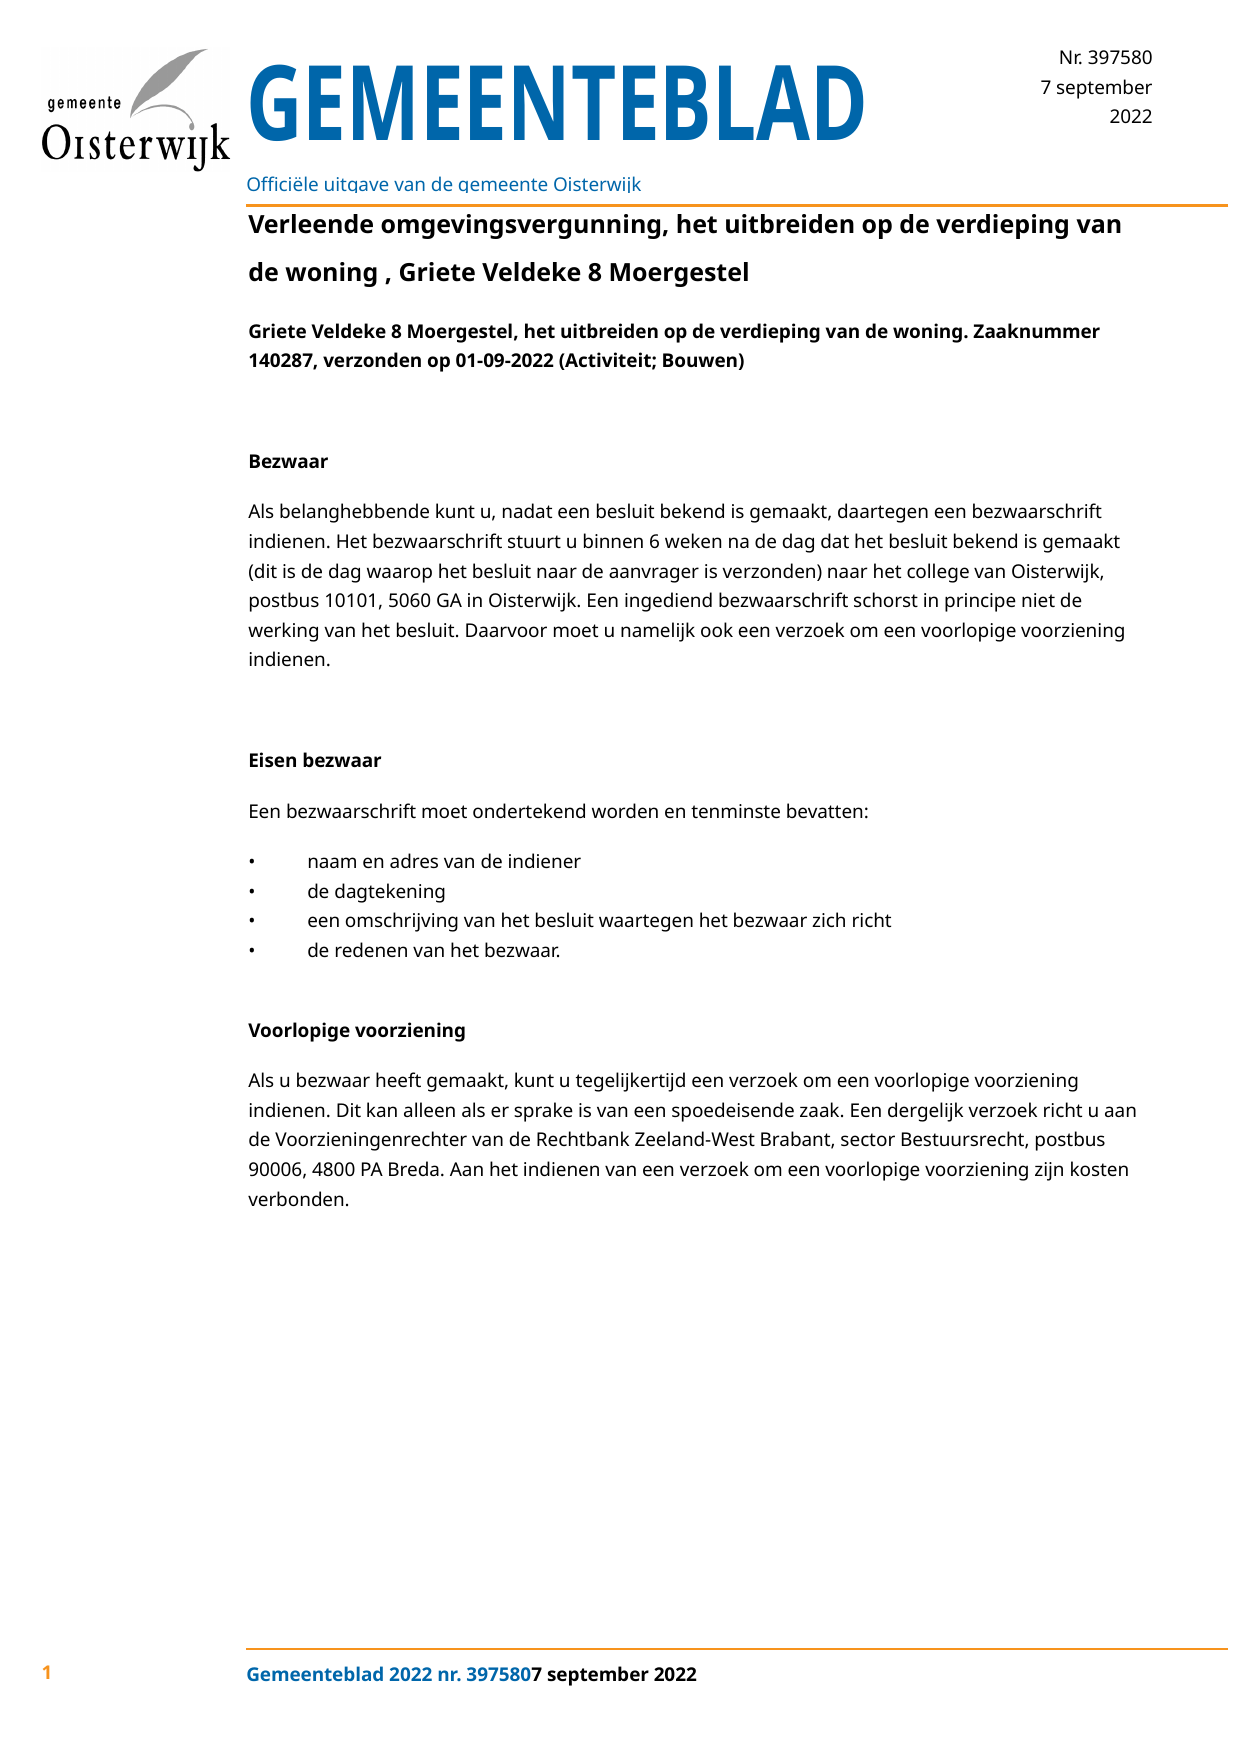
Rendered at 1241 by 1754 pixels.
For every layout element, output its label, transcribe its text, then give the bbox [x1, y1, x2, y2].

list de redenen van het bezwaar. [248, 937, 1152, 963]
text Bezwaar [248, 448, 1152, 474]
picture [41, 47, 231, 172]
text Verleende omgevingsvergunning, het uitbreiden op de verdieping van de woning , Griete Veldeke 8 Moergestel [248, 207, 1152, 288]
text Voorlopige voorziening [248, 1017, 1152, 1043]
text Een bezwaarschrift moet ondertekend worden en tenminste bevatten: [248, 798, 1152, 824]
text Als u bezwaar heeft gemaakt, kunt u tegelijkertijd een verzoek om een voorlopige voorziening indienen. Dit kan alleen als er sprake is van een spoedeisende zaak. Een dergelijk verzoek richt u aan de Voorzieningenrechter van de Rechtbank Zeeland-West Brabant, sector Bestuursrecht, postbus 90006, 4800 PA Breda. Aan het indienen van een verzoek om een voorlopige voorziening zijn kosten verbonden. [248, 1067, 1152, 1212]
text Eisen bezwaar [248, 747, 1152, 773]
list naam en adres van de indiener [248, 848, 1152, 874]
text Als belanghebbende kunt u, nadat een besluit bekend is gemaakt, daartegen een bezwaarschrift indienen. Het bezwaarschrift stuurt u binnen 6 weken na de dag dat het besluit bekend is gemaakt (dit is de dag waarop het besluit naar de aanvrager is verzonden) naar het college van Oisterwijk, postbus 10101, 5060 GA in Oisterwijk. Een ingediend bezwaarschrift schorst in principe niet de werking van het besluit. Daarvoor moet u namelijk ook een verzoek om een voorlopige voorziening indienen. [248, 499, 1152, 672]
list de dagtekening [248, 878, 1152, 904]
list een omschrijving van het besluit waartegen het bezwaar zich richt [248, 907, 1152, 933]
text Griete Veldeke 8 Moergestel, het uitbreiden op de verdieping van de woning. Zaaknummer 140287, verzonden op 01-09-2022 (Activiteit; Bouwen) [248, 318, 1152, 373]
